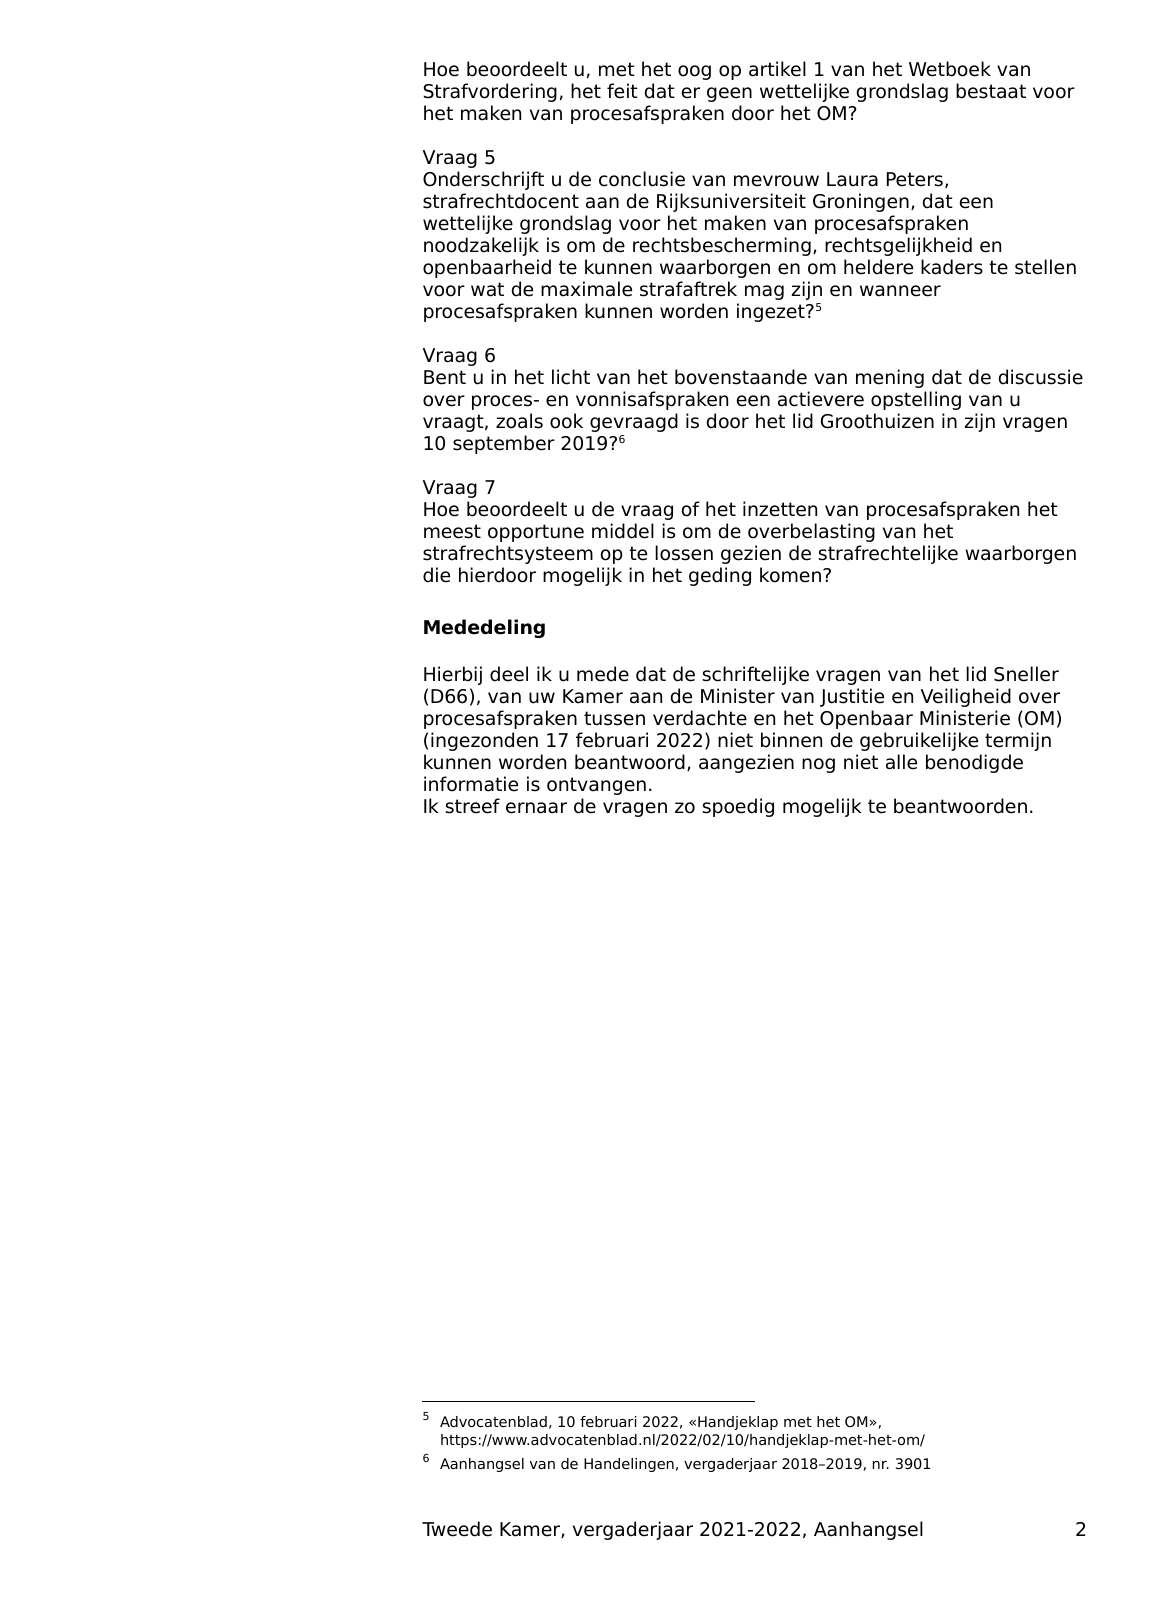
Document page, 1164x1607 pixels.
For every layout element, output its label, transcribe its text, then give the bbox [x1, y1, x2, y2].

text Hierbij deel ik u mede dat de schriftelijke vragen van het lid Sneller (D66), van uw Kamer aan de Minister van Justitie en Veiligheid over procesafspraken tussen verdachte en het Openbaar Ministerie (OM) (ingezonden 17 februari 2022) niet binnen de gebruikelijke termijn kunnen worden beantwoord, aangezien nog niet alle benodigde informatie is ontvangen. [422, 664, 1087, 796]
text Hoe beoordeelt u, met het oog op artikel 1 van het Wetboek van Strafvordering, het feit dat er geen wettelijke grondslag bestaat voor het maken van procesafspraken door het OM? [422, 59, 1087, 125]
text Hoe beoordeelt u de vraag of het inzetten van procesafspraken het meest opportune middel is om de overbelasting van het strafrechtsysteem op te lossen gezien de strafrechtelijke waarborgen die hierdoor mogelijk in het geding komen? [422, 499, 1087, 587]
subtitle Mededeling [422, 617, 1087, 639]
text Vraag 7 [422, 477, 1087, 499]
text Aanhangsel van de Handelingen, vergaderjaar 2018–2019, nr. 3901 [422, 1452, 1087, 1474]
text Vraag 5 [422, 147, 1087, 169]
text Vraag 6 [422, 345, 1087, 367]
text Bent u in het licht van het bovenstaande van mening dat de discussie over proces- en vonnisafspraken een actievere opstelling van u vraagt, zoals ook gevraagd is door het lid Groothuizen in zijn vragen 10 september 2019? [422, 367, 1087, 455]
text Ik streef ernaar de vragen zo spoedig mogelijk te beantwoorden. [422, 796, 1087, 818]
text Onderschrijft u de conclusie van mevrouw Laura Peters, strafrechtdocent aan de Rijksuniversiteit Groningen, dat een wettelijke grondslag voor het maken van procesafspraken noodzakelijk is om de rechtsbescherming, rechtsgelijkheid en openbaarheid te kunnen waarborgen en om heldere kaders te stellen voor wat de maximale strafaftrek mag zijn en wanneer procesafspraken kunnen worden ingezet? [422, 169, 1087, 323]
text Advocatenblad, 10 februari 2022, «Handjeklap met het OM», https://www.advocatenblad.nl/2022/02/10/handjeklap-met-het-om/ [422, 1410, 1087, 1449]
